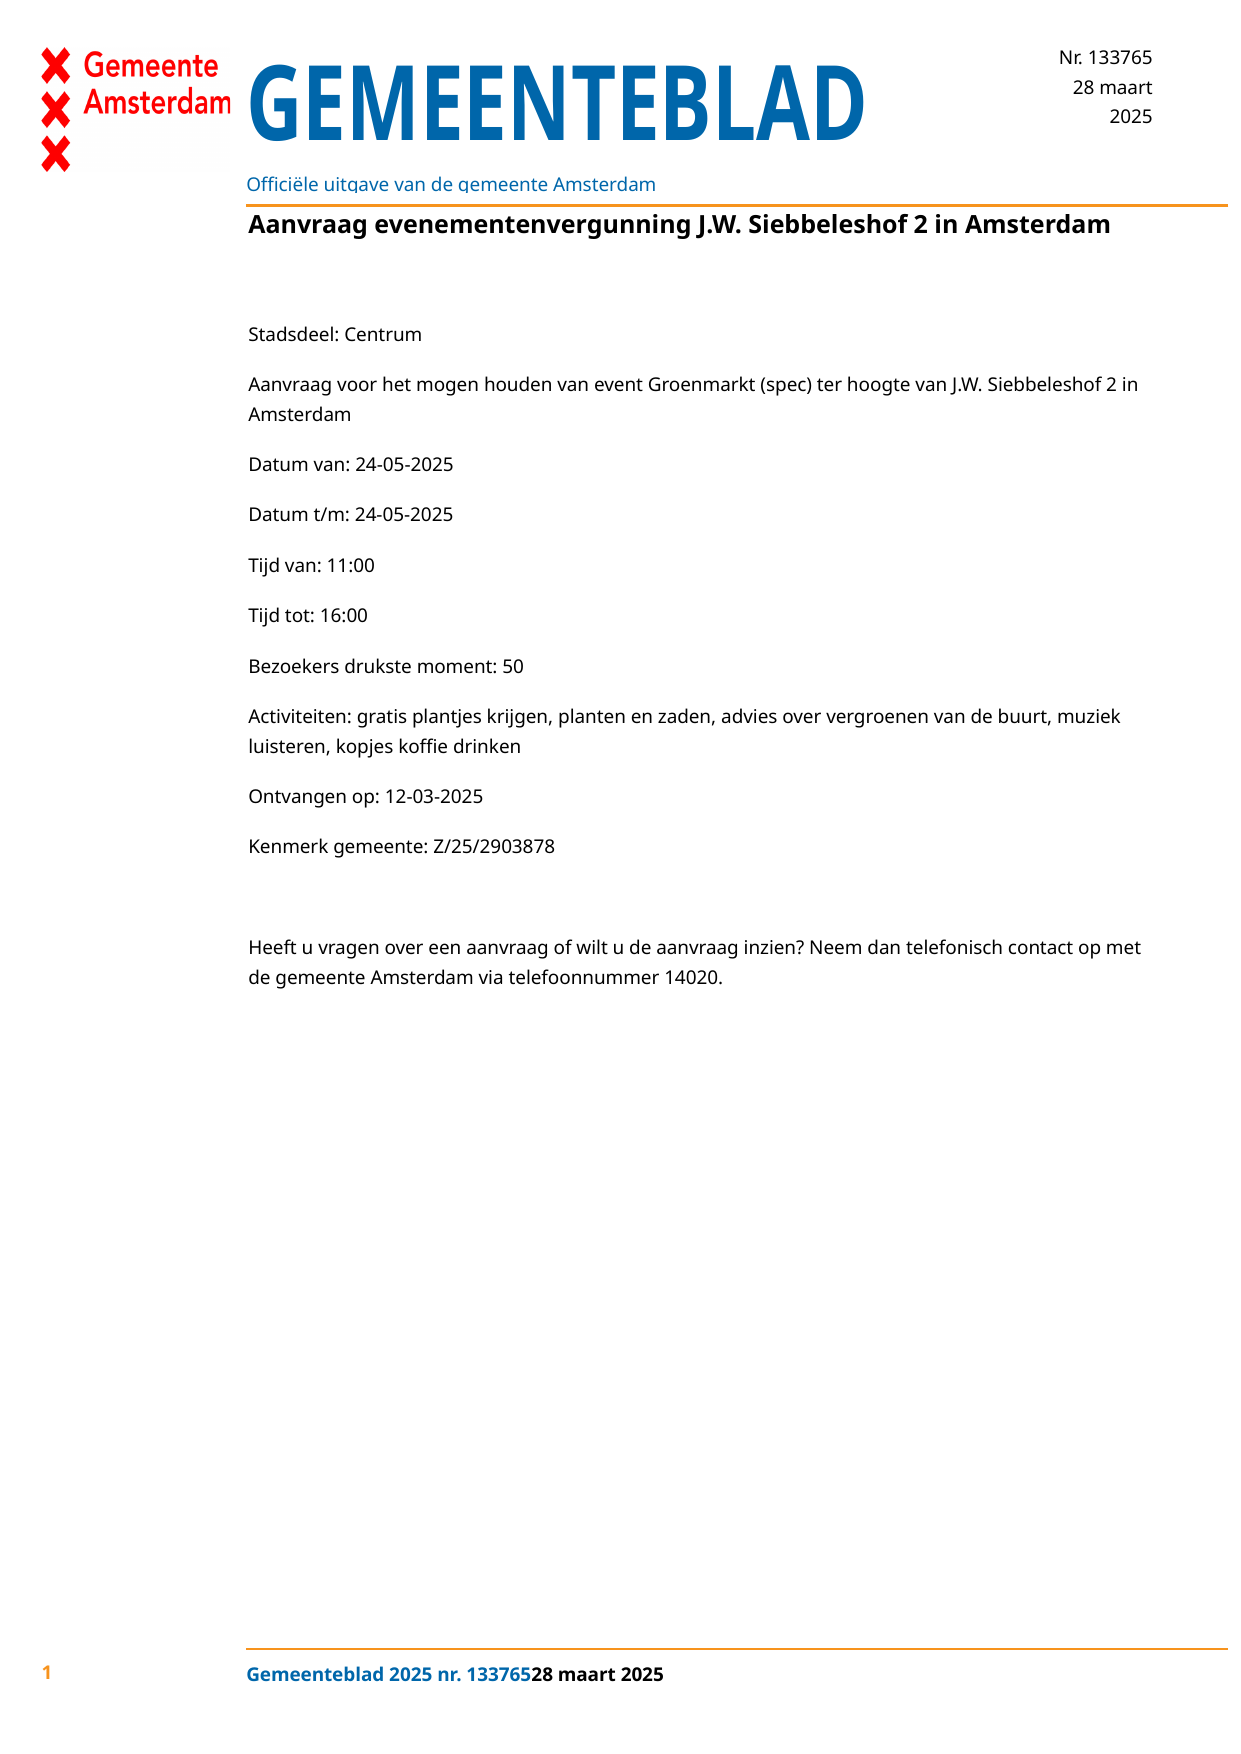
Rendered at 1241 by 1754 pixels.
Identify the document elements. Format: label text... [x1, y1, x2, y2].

text Tijd van: 11:00 [248, 552, 1152, 578]
text Datum van: 24-05-2025 [248, 451, 1152, 477]
text Heeft u vragen over een aanvraag of wilt u de aanvraag inzien? Neem dan telefonisch contact op met de gemeente Amsterdam via telefoonnummer 14020. [248, 934, 1152, 990]
text Kenmerk gemeente: Z/25/2903878 [248, 834, 1152, 859]
text Tijd tot: 16:00 [248, 602, 1152, 628]
text Bezoekers drukste moment: 50 [248, 653, 1152, 678]
text Aanvraag evenementenvergunning J.W. Siebbeleshof 2 in Amsterdam [248, 207, 1152, 241]
text Activiteiten: gratis plantjes krijgen, planten en zaden, advies over vergroenen van de buurt, muziek luisteren, kopjes koffie drinken [248, 703, 1152, 758]
picture [41, 47, 231, 172]
text Datum t/m: 24-05-2025 [248, 502, 1152, 527]
text Ontvangen op: 12-03-2025 [248, 783, 1152, 809]
text Aanvraag voor het mogen houden van event Groenmarkt (spec) ter hoogte van J.W. Siebbeleshof 2 in Amsterdam [248, 371, 1152, 426]
text Stadsdeel: Centrum [248, 321, 1152, 346]
